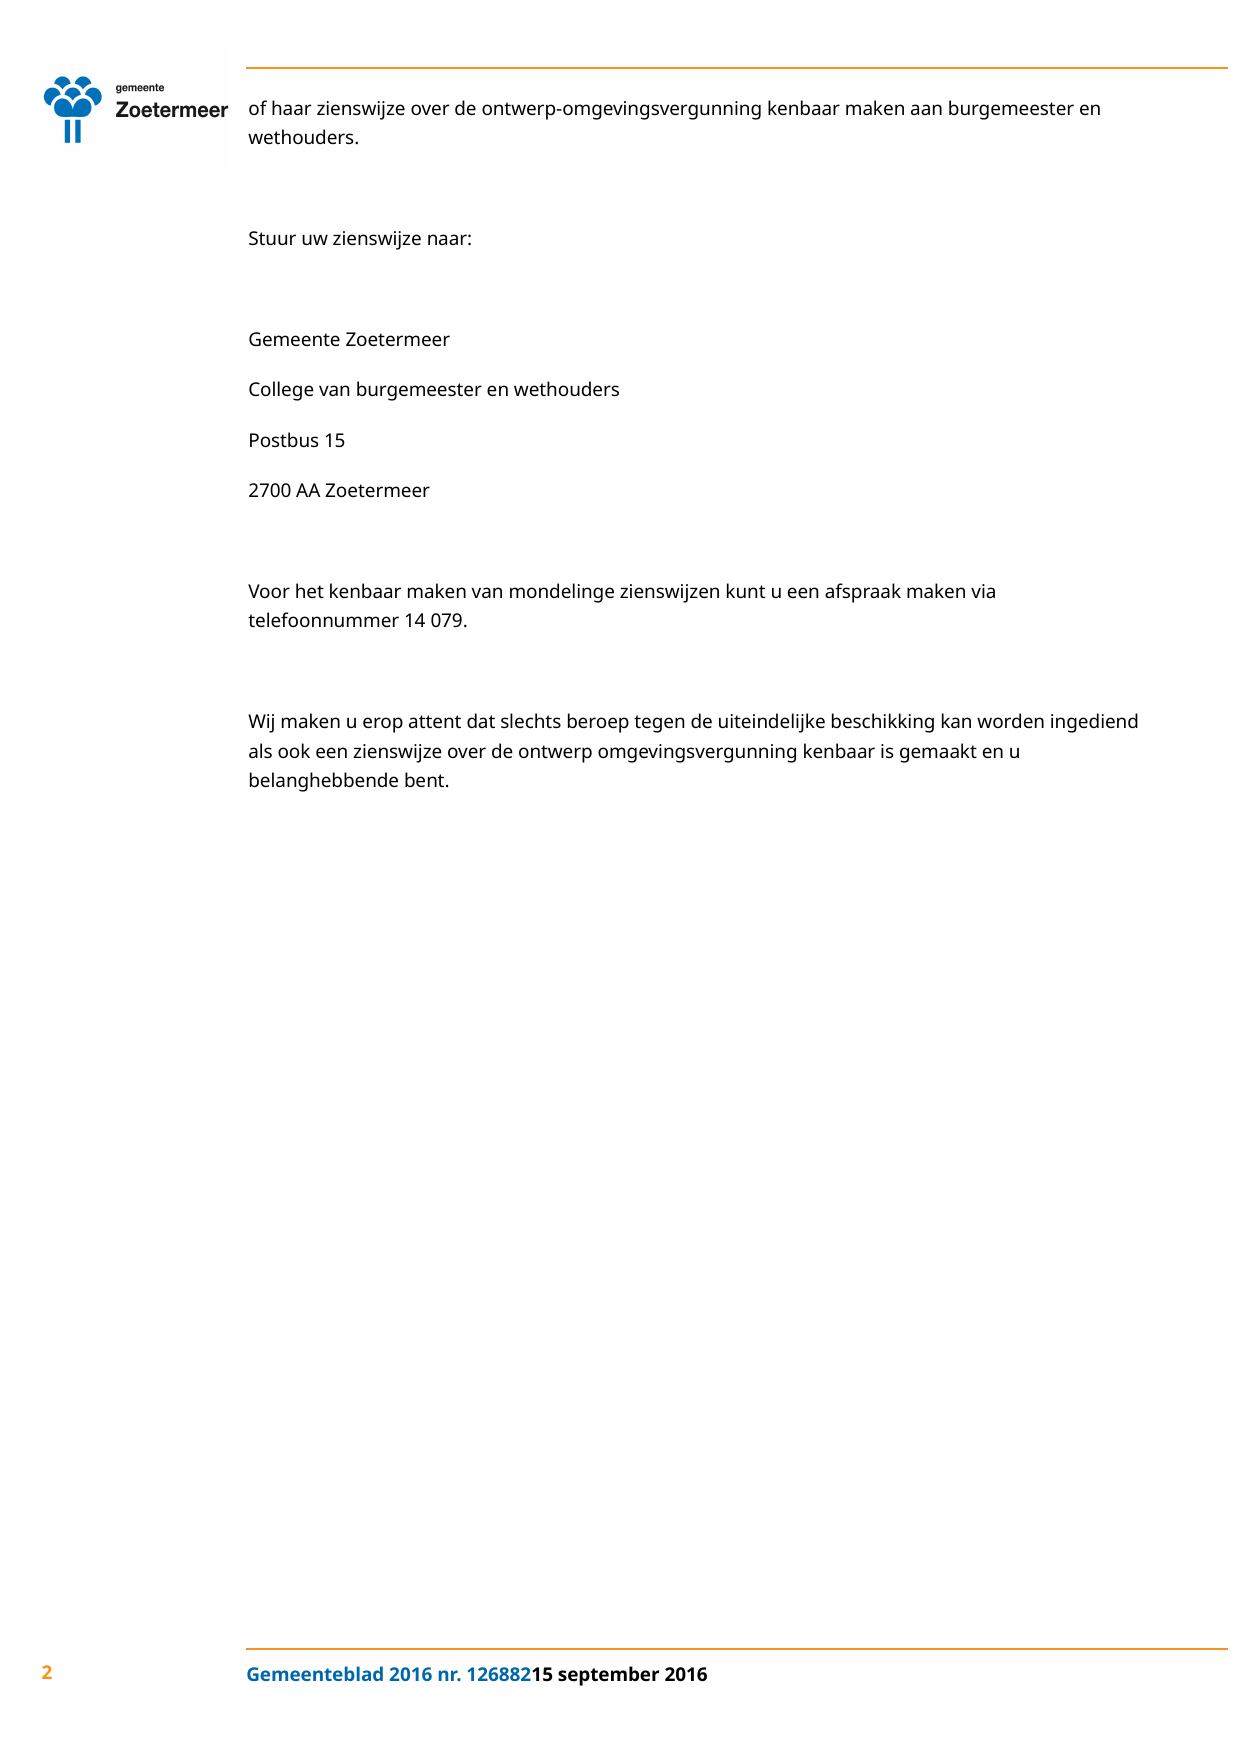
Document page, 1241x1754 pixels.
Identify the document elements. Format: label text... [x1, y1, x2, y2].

text Wij maken u erop attent dat slechts beroep tegen de uiteindelijke beschikking kan worden ingediend als ook een zienswijze over de ontwerp omgevingsvergunning kenbaar is gemaakt en u belanghebbende bent. [248, 708, 1152, 793]
text of haar zienswijze over de ontwerp-omgevingsvergunning kenbaar maken aan burgemeester en wethouders. [248, 95, 1152, 150]
text College van burgemeester en wethouders [248, 376, 1152, 402]
text 2700 AA Zoetermeer [248, 477, 1152, 503]
text Stuur uw zienswijze naar: [248, 225, 1152, 251]
text Postbus 15 [248, 427, 1152, 453]
text Gemeente Zoetermeer [248, 326, 1152, 352]
picture [41, 47, 231, 172]
text Voor het kenbaar maken van mondelinge zienswijzen kunt u een afspraak maken via telefoonnummer 14 079. [248, 578, 1152, 633]
